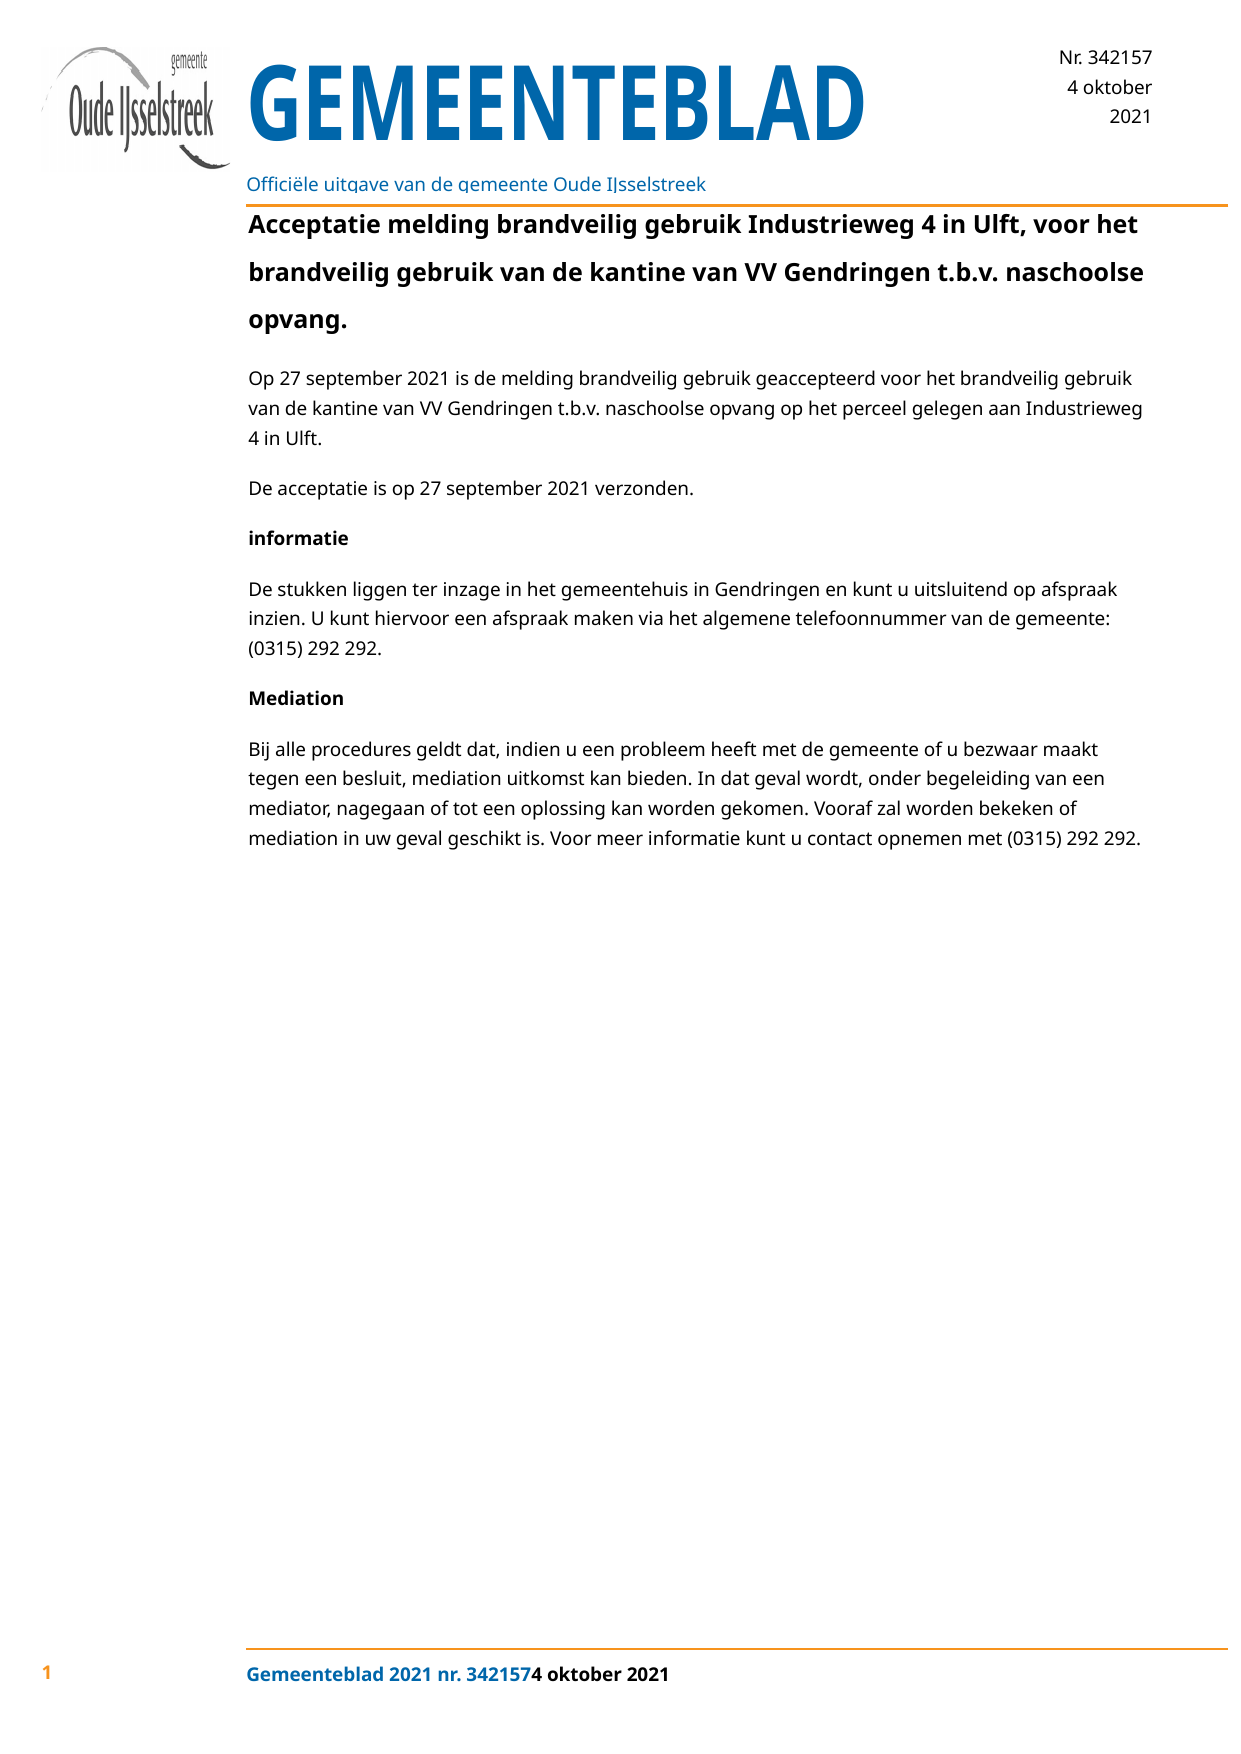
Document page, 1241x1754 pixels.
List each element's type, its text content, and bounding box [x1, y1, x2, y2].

text De acceptatie is op 27 september 2021 verzonden. [248, 475, 1152, 501]
text Mediation [248, 686, 1152, 711]
text informatie [248, 526, 1152, 551]
text De stukken liggen ter inzage in het gemeentehuis in Gendringen en kunt u uitsluitend op afspraak inzien. U kunt hiervoor een afspraak maken via het algemene telefoonnummer van de gemeente: (0315) 292 292. [248, 576, 1152, 661]
text Bij alle procedures geldt dat, indien u een probleem heeft met de gemeente of u bezwaar maakt tegen een besluit, mediation uitkomst kan bieden. In dat geval wordt, onder begeleiding van een mediator, nagegaan of tot een oplossing kan worden gekomen. Vooraf zal worden bekeken of mediation in uw geval geschikt is. Voor meer informatie kunt u contact opnemen met (0315) 292 292. [248, 736, 1152, 850]
text Op 27 september 2021 is de melding brandveilig gebruik geaccepteerd voor het brandveilig gebruik van de kantine van VV Gendringen t.b.v. naschoolse opvang op het perceel gelegen aan Industrieweg 4 in Ulft. [248, 366, 1152, 450]
picture [41, 47, 231, 172]
text Acceptatie melding brandveilig gebruik Industrieweg 4 in Ulft, voor het brandveilig gebruik van de kantine van VV Gendringen t.b.v. naschoolse opvang. [248, 207, 1152, 336]
